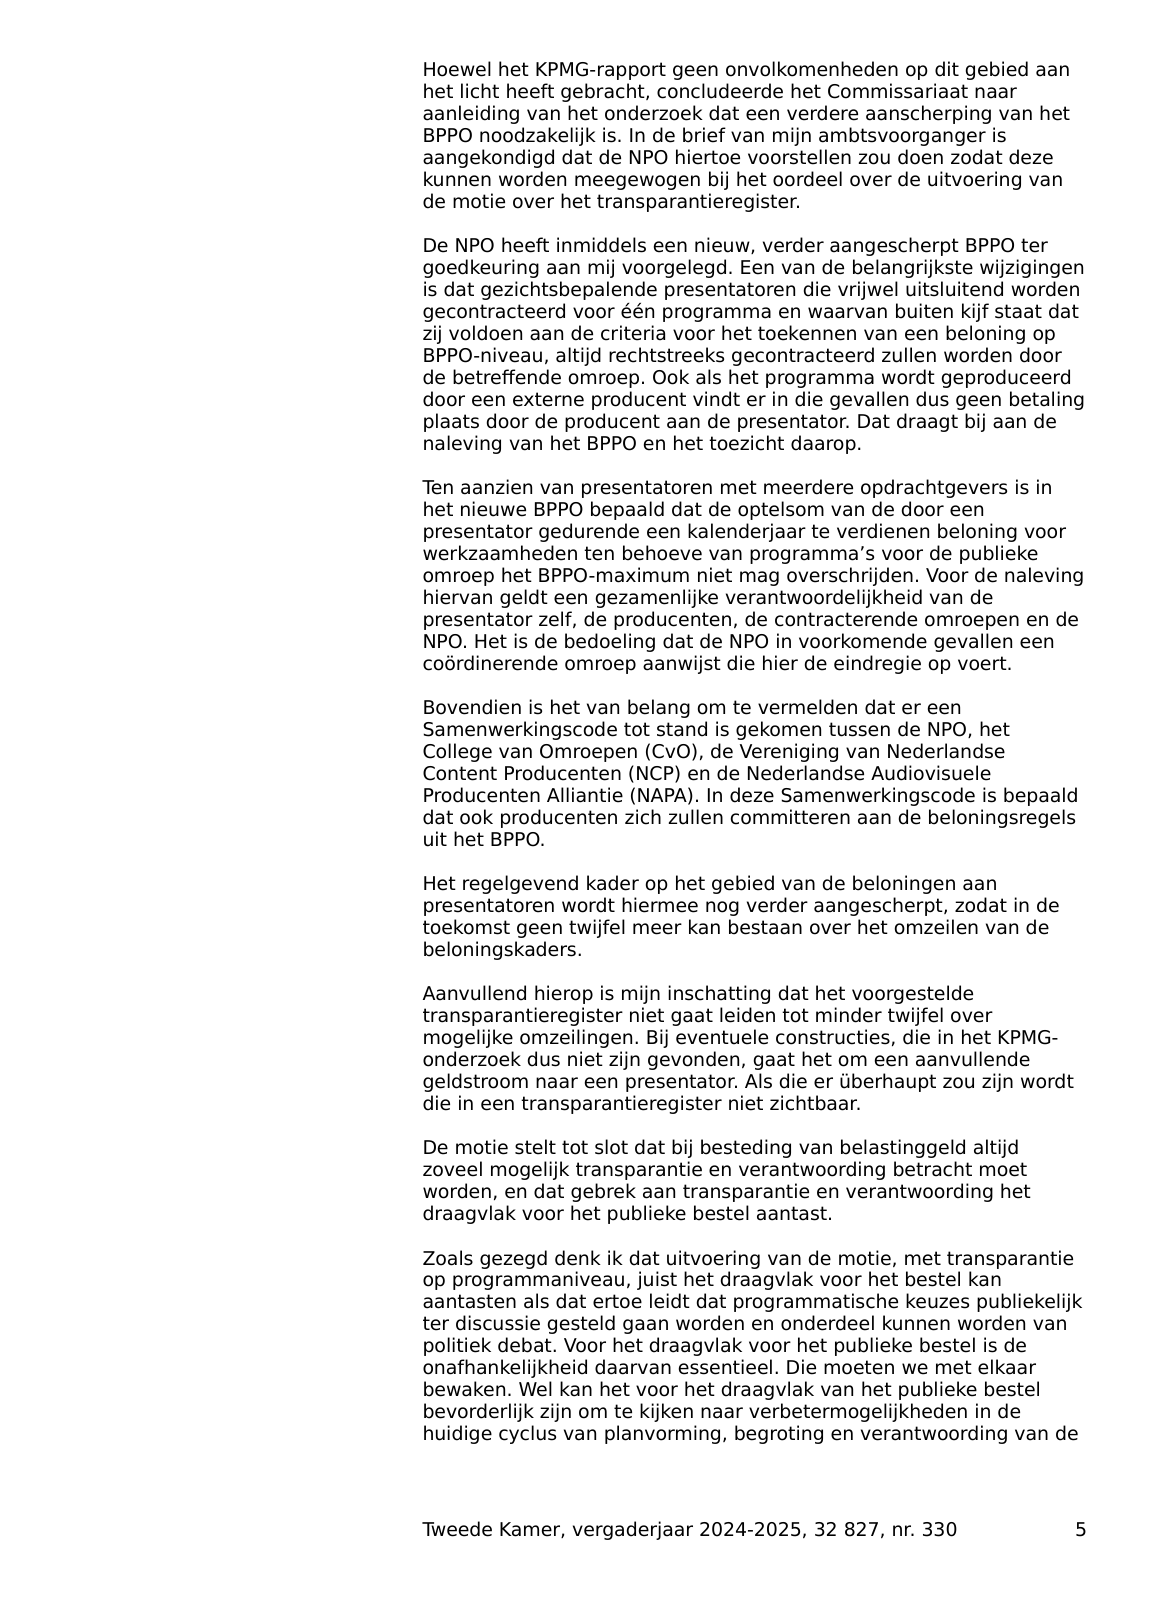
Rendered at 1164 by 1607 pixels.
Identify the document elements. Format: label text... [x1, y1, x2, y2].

text Bovendien is het van belang om te vermelden dat er een Samenwerkingscode tot stand is gekomen tussen de NPO, het College van Omroepen (CvO), de Vereniging van Nederlandse Content Producenten (NCP) en de Nederlandse Audiovisuele Producenten Alliantie (NAPA). In deze Samenwerkingscode is bepaald dat ook producenten zich zullen committeren aan de beloningsregels uit het BPPO. [422, 697, 1087, 851]
text De NPO heeft inmiddels een nieuw, verder aangescherpt BPPO ter goedkeuring aan mij voorgelegd. Een van de belangrijkste wijzigingen is dat gezichtsbepalende presentatoren die vrijwel uitsluitend worden gecontracteerd voor één programma en waarvan buiten kijf staat dat zij voldoen aan de criteria voor het toekennen van een beloning op BPPO-niveau, altijd rechtstreeks gecontracteerd zullen worden door de betreffende omroep. Ook als het programma wordt geproduceerd door een externe producent vindt er in die gevallen dus geen betaling plaats door de producent aan de presentator. Dat draagt bij aan de naleving van het BPPO en het toezicht daarop. [422, 235, 1087, 455]
text Ten aanzien van presentatoren met meerdere opdrachtgevers is in het nieuwe BPPO bepaald dat de optelsom van de door een presentator gedurende een kalenderjaar te verdienen beloning voor werkzaamheden ten behoeve van programma’s voor de publieke omroep het BPPO-maximum niet mag overschrijden. Voor de naleving hiervan geldt een gezamenlijke verantwoordelijkheid van de presentator zelf, de producenten, de contracterende omroepen en de NPO. Het is de bedoeling dat de NPO in voorkomende gevallen een coördinerende omroep aanwijst die hier de eindregie op voert. [422, 477, 1087, 675]
text Aanvullend hierop is mijn inschatting dat het voorgestelde transparantieregister niet gaat leiden tot minder twijfel over mogelijke omzeilingen. Bij eventuele constructies, die in het KPMG-onderzoek dus niet zijn gevonden, gaat het om een aanvullende geldstroom naar een presentator. Als die er überhaupt zou zijn wordt die in een transparantieregister niet zichtbaar. [422, 983, 1087, 1115]
text De motie stelt tot slot dat bij besteding van belastinggeld altijd zoveel mogelijk transparantie en verantwoording betracht moet worden, en dat gebrek aan transparantie en verantwoording het draagvlak voor het publieke bestel aantast. [422, 1137, 1087, 1225]
text Het regelgevend kader op het gebied van de beloningen aan presentatoren wordt hiermee nog verder aangescherpt, zodat in de toekomst geen twijfel meer kan bestaan over het omzeilen van de beloningskaders. [422, 873, 1087, 961]
text Hoewel het KPMG-rapport geen onvolkomenheden op dit gebied aan het licht heeft gebracht, concludeerde het Commissariaat naar aanleiding van het onderzoek dat een verdere aanscherping van het BPPO noodzakelijk is. In de brief van mijn ambtsvoorganger is aangekondigd dat de NPO hiertoe voorstellen zou doen zodat deze kunnen worden meegewogen bij het oordeel over de uitvoering van de motie over het transparantieregister. [422, 59, 1087, 213]
text Zoals gezegd denk ik dat uitvoering van de motie, met transparantie op programmaniveau, juist het draagvlak voor het bestel kan aantasten als dat ertoe leidt dat programmatische keuzes publiekelijk ter discussie gesteld gaan worden en onderdeel kunnen worden van politiek debat. Voor het draagvlak voor het publieke bestel is de onafhankelijkheid daarvan essentieel. Die moeten we met elkaar bewaken. Wel kan het voor het draagvlak van het publieke bestel bevorderlijk zijn om te kijken naar verbetermogelijkheden in de huidige cyclus van planvorming, begroting en verantwoording van de [422, 1247, 1087, 1445]
